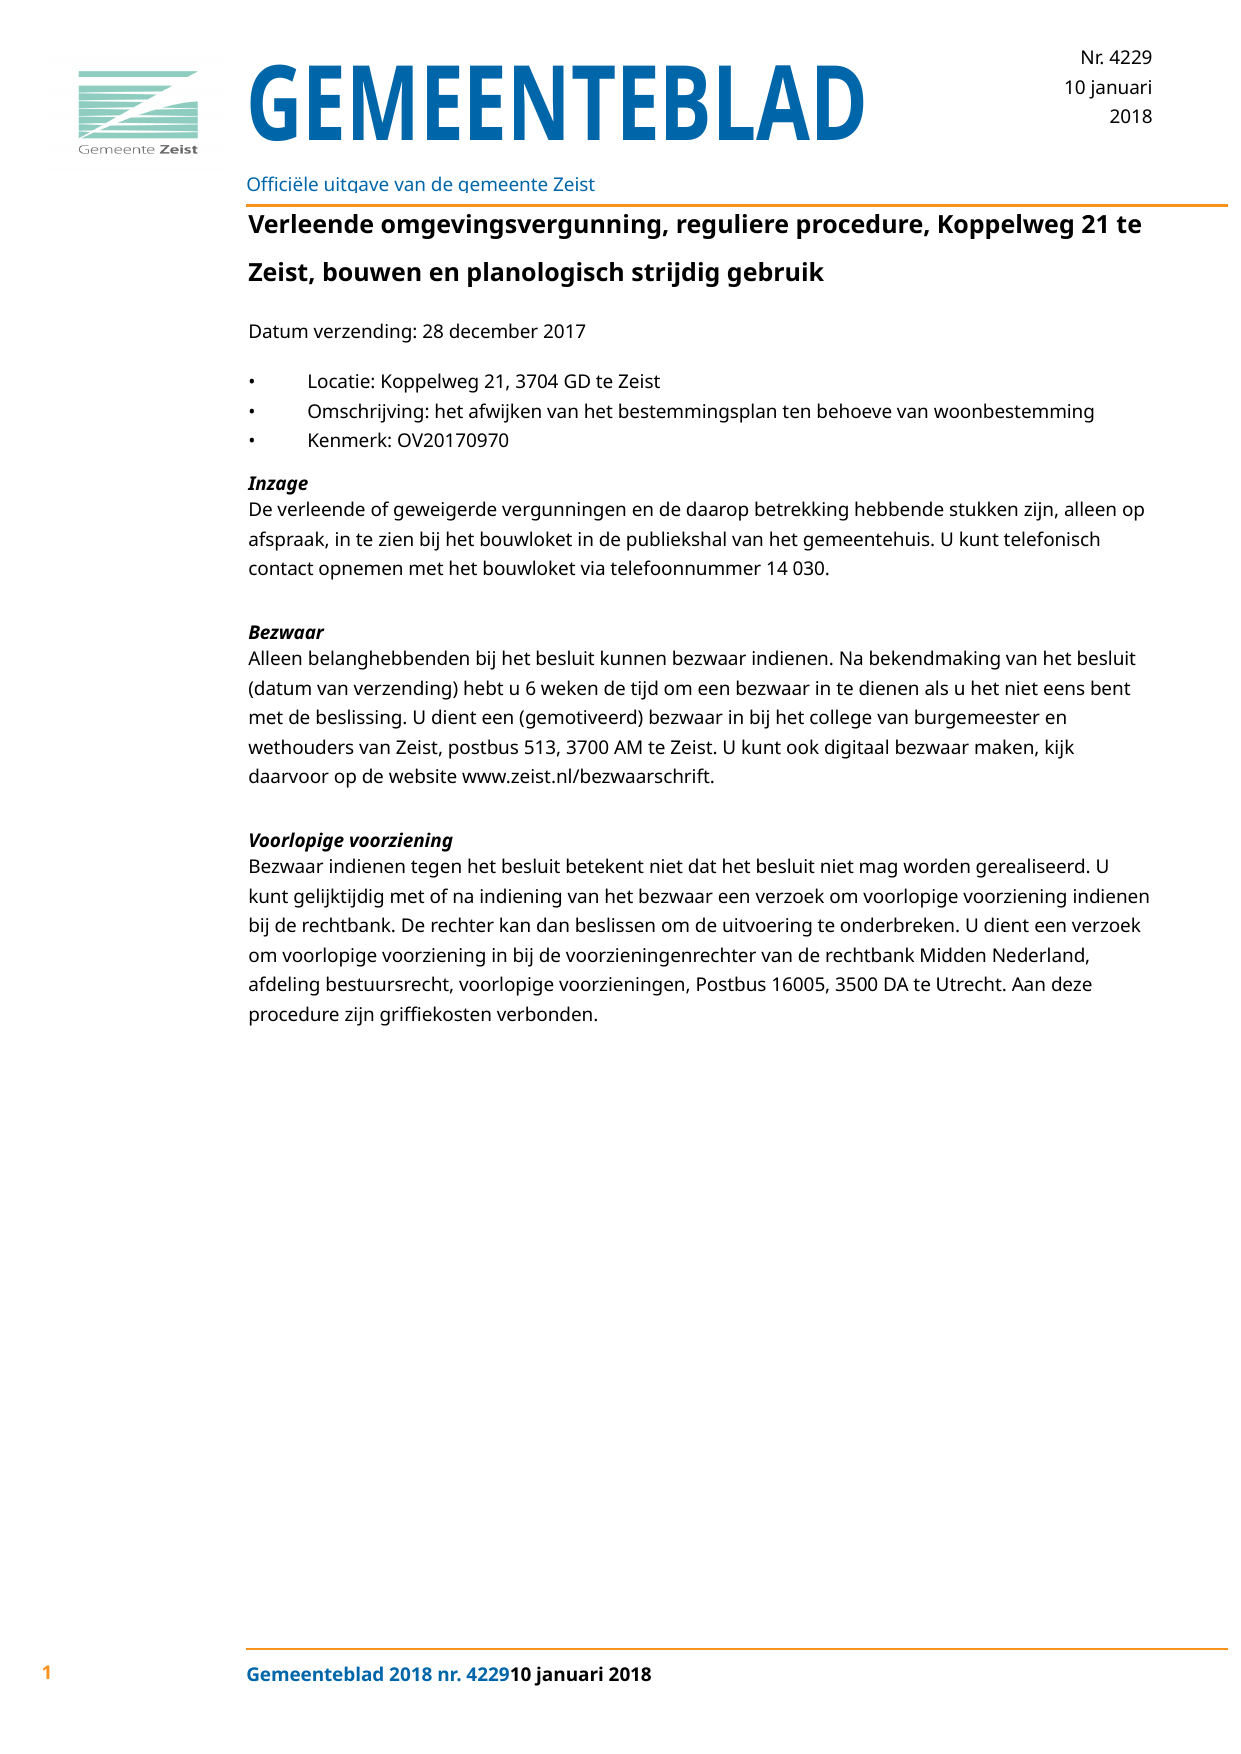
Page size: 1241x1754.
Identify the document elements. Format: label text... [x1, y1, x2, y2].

list Locatie: Koppelweg 21, 3704 GD te Zeist [248, 368, 1152, 394]
text Voorlopige voorziening [248, 827, 1152, 853]
text Datum verzending: 28 december 2017 [248, 318, 1152, 344]
picture [41, 47, 231, 172]
text Bezwaar [248, 619, 1152, 645]
list Omschrijving: het afwijken van het bestemmingsplan ten behoeve van woonbestemming [248, 398, 1152, 424]
text Bezwaar indienen tegen het besluit betekent niet dat het besluit niet mag worden gerealiseerd. U kunt gelijktijdig met of na indiening van het bezwaar een verzoek om voorlopige voorziening indienen bij de rechtbank. De rechter kan dan beslissen om de uitvoering te onderbreken. U dient een verzoek om voorlopige voorziening in bij de voorzieningenrechter van de rechtbank Midden Nederland, afdeling bestuursrecht, voorlopige voorzieningen, Postbus 16005, 3500 DA te Utrecht. Aan deze procedure zijn griffiekosten verbonden. [248, 853, 1152, 1027]
text Inzage [248, 471, 1152, 496]
text De verleende of geweigerde vergunningen en de daarop betrekking hebbende stukken zijn, alleen op afspraak, in te zien bij het bouwloket in de publiekshal van het gemeentehuis. U kunt telefonisch contact opnemen met het bouwloket via telefoonnummer 14 030. [248, 496, 1152, 581]
list Kenmerk: OV20170970 [248, 427, 1152, 453]
text Verleende omgevingsvergunning, reguliere procedure, Koppelweg 21 te Zeist, bouwen en planologisch strijdig gebruik [248, 207, 1152, 288]
text Alleen belanghebbenden bij het besluit kunnen bezwaar indienen. Na bekendmaking van het besluit (datum van verzending) hebt u 6 weken de tijd om een bezwaar in te dienen als u het niet eens bent met de beslissing. U dient een (gemotiveerd) bezwaar in bij het college van burgemeester en wethouders van Zeist, postbus 513, 3700 AM te Zeist. U kunt ook digitaal bezwaar maken, kijk daarvoor op de website www.zeist.nl/bezwaarschrift. [248, 645, 1152, 789]
